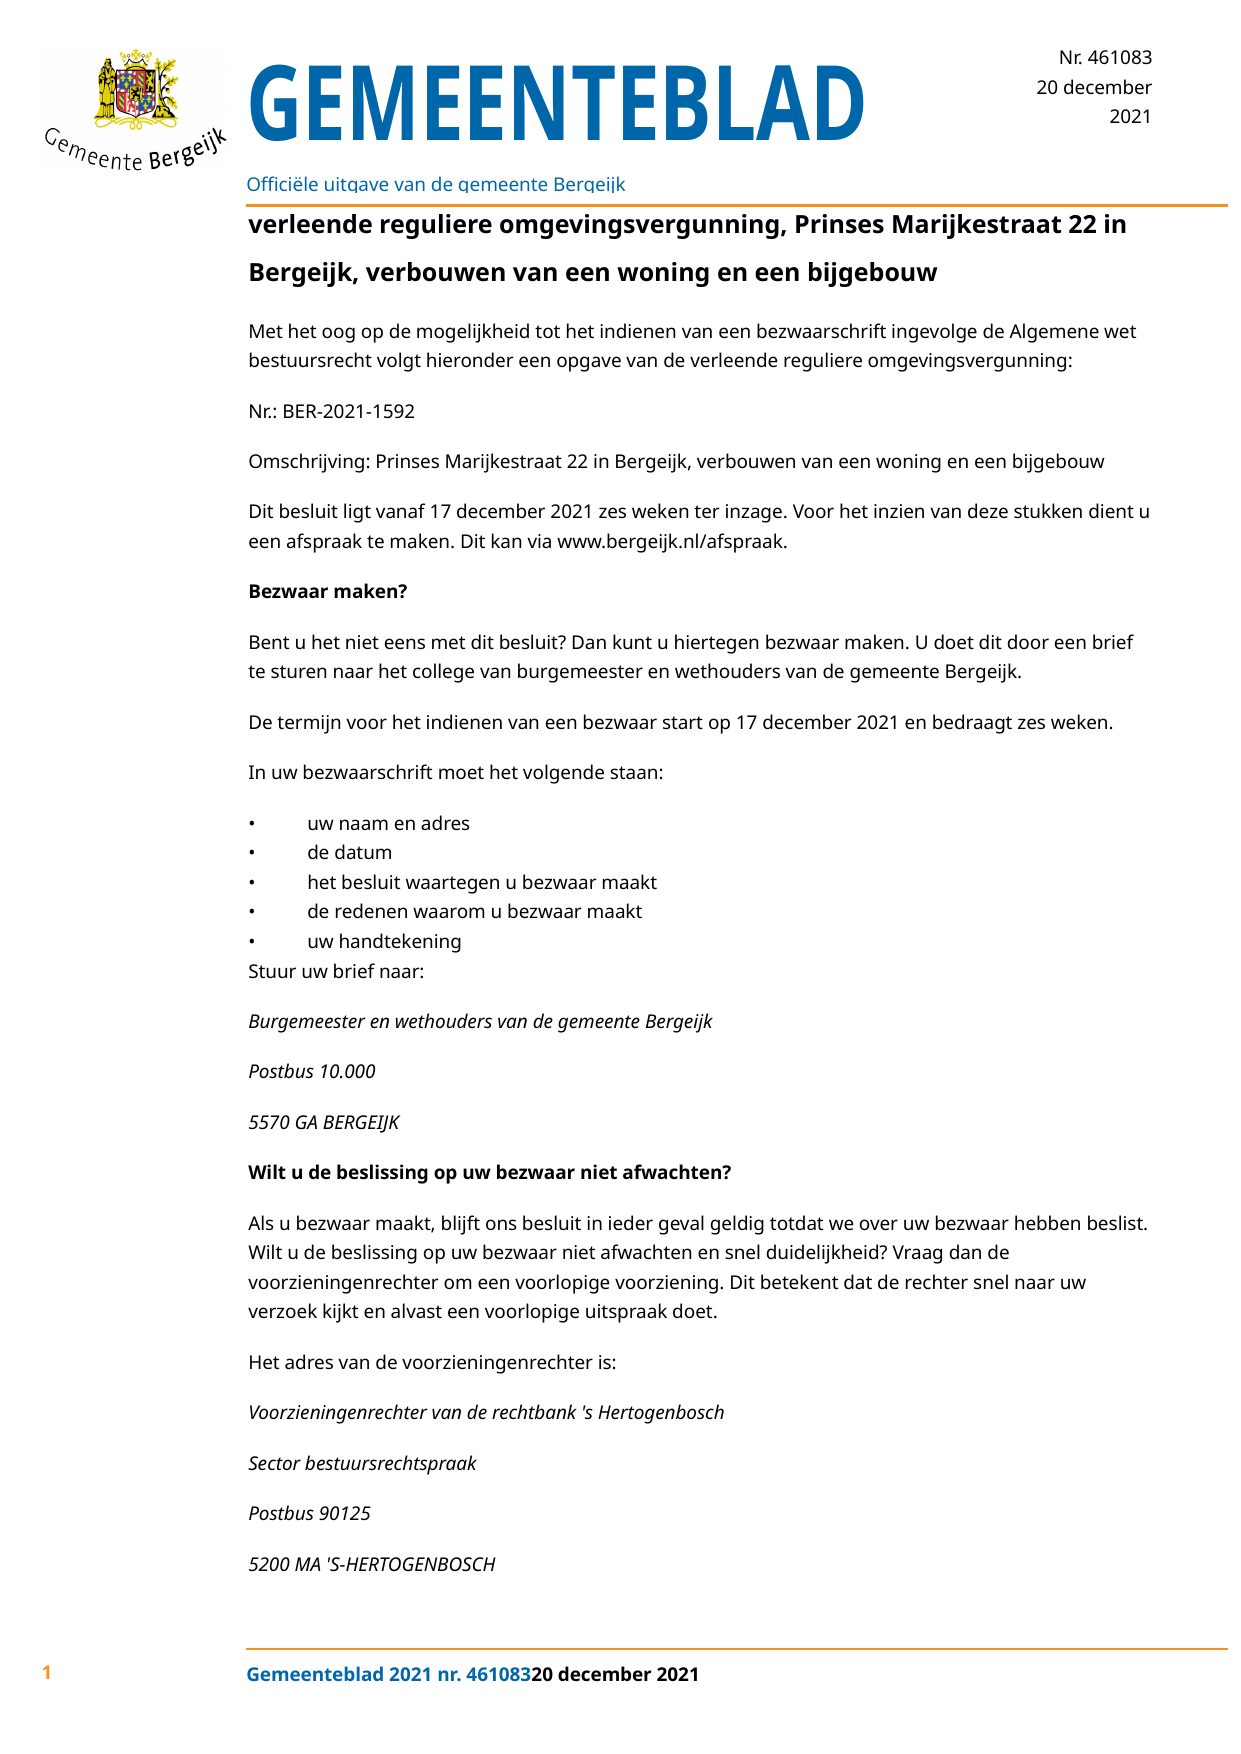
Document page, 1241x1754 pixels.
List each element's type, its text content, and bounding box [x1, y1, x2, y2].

text Bent u het niet eens met dit besluit? Dan kunt u hiertegen bezwaar maken. U doet dit door een brief te sturen naar het college van burgemeester en wethouders van de gemeente Bergeijk. [248, 629, 1152, 684]
list uw handtekening [248, 928, 1152, 954]
text verleende reguliere omgevingsvergunning, Prinses Marijkestraat 22 in Bergeijk, verbouwen van een woning en een bijgebouw [248, 207, 1152, 288]
text 5570 GA BERGEIJK [248, 1109, 1152, 1135]
text De termijn voor het indienen van een bezwaar start op 17 december 2021 en bedraagt zes weken. [248, 709, 1152, 735]
text Omschrijving: Prinses Marijkestraat 22 in Bergeijk, verbouwen van een woning en een bijgebouw [248, 448, 1152, 474]
picture [41, 47, 231, 172]
text Wilt u de beslissing op uw bezwaar niet afwachten? [248, 1159, 1152, 1185]
text Stuur uw brief naar: [248, 958, 1152, 984]
text Als u bezwaar maakt, blijft ons besluit in ieder geval geldig totdat we over uw bezwaar hebben beslist. Wilt u de beslissing op uw bezwaar niet afwachten en snel duidelijkheid? Vraag dan de voorzieningenrechter om een voorlopige voorziening. Dit betekent dat de rechter snel naar uw verzoek kijkt en alvast een voorlopige uitspraak doet. [248, 1210, 1152, 1324]
list uw naam en adres [248, 810, 1152, 836]
text 5200 MA 'S-HERTOGENBOSCH [248, 1551, 1152, 1577]
text Voorzieningenrechter van de rechtbank 's Hertogenbosch [248, 1399, 1152, 1425]
list de datum [248, 839, 1152, 865]
list de redenen waarom u bezwaar maakt [248, 899, 1152, 924]
text Met het oog op de mogelijkheid tot het indienen van een bezwaarschrift ingevolge de Algemene wet bestuursrecht volgt hieronder een opgave van de verleende reguliere omgevingsvergunning: [248, 318, 1152, 373]
text Nr.: BER-2021-1592 [248, 398, 1152, 424]
text Het adres van de voorzieningenrechter is: [248, 1349, 1152, 1375]
text Burgemeester en wethouders van de gemeente Bergeijk [248, 1008, 1152, 1034]
text Dit besluit ligt vanaf 17 december 2021 zes weken ter inzage. Voor het inzien van deze stukken dient u een afspraak te maken. Dit kan via www.bergeijk.nl/afspraak. [248, 499, 1152, 554]
text Postbus 90125 [248, 1500, 1152, 1526]
text Sector bestuursrechtspraak [248, 1450, 1152, 1476]
text Postbus 10.000 [248, 1059, 1152, 1084]
text Bezwaar maken? [248, 579, 1152, 604]
text In uw bezwaarschrift moet het volgende staan: [248, 759, 1152, 785]
list het besluit waartegen u bezwaar maakt [248, 869, 1152, 895]
